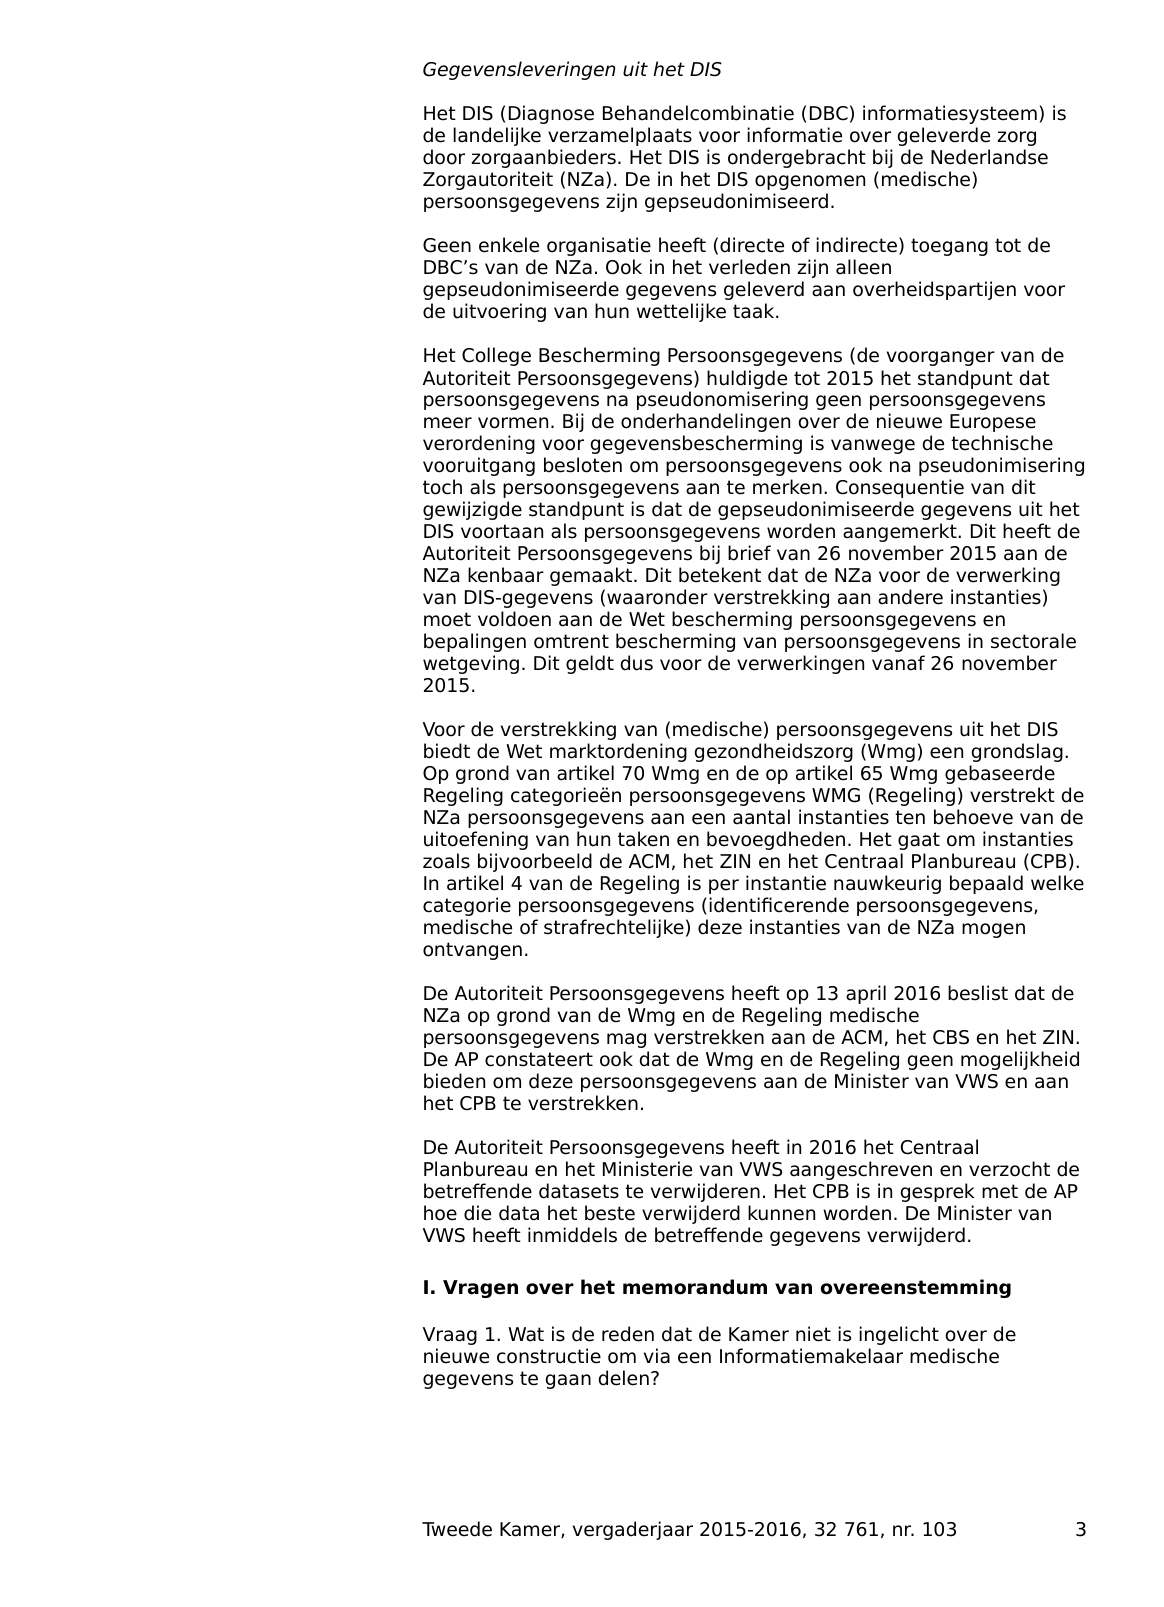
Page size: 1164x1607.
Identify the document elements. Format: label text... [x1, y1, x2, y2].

text De Autoriteit Persoonsgegevens heeft in 2016 het Centraal Planbureau en het Ministerie van VWS aangeschreven en verzocht de betreffende datasets te verwijderen. Het CPB is in gesprek met de AP hoe die data het beste verwijderd kunnen worden. De Minister van VWS heeft inmiddels de betreffende gegevens verwijderd. [422, 1137, 1087, 1247]
text Het DIS (Diagnose Behandelcombinatie (DBC) informatiesysteem) is de landelijke verzamelplaats voor informatie over geleverde zorg door zorgaanbieders. Het DIS is ondergebracht bij de Nederlandse Zorgautoriteit (NZa). De in het DIS opgenomen (medische) persoonsgegevens zijn gepseudonimiseerd. [422, 103, 1087, 213]
text Vraag 1. Wat is de reden dat de Kamer niet is ingelicht over de nieuwe constructie om via een Informatiemakelaar medische gegevens te gaan delen? [422, 1324, 1087, 1390]
text Voor de verstrekking van (medische) persoonsgegevens uit het DIS biedt de Wet marktordening gezondheidszorg (Wmg) een grondslag. Op grond van artikel 70 Wmg en de op artikel 65 Wmg gebaseerde Regeling categorieën persoonsgegevens WMG (Regeling) verstrekt de NZa persoonsgegevens aan een aantal instanties ten behoeve van de uitoefening van hun taken en bevoegdheden. Het gaat om instanties zoals bijvoorbeeld de ACM, het ZIN en het Centraal Planbureau (CPB). In artikel 4 van de Regeling is per instantie nauwkeurig bepaald welke categorie persoonsgegevens (identificerende persoonsgegevens, medische of strafrechtelijke) deze instanties van de NZa mogen ontvangen. [422, 719, 1087, 961]
subtitle Gegevensleveringen uit het DIS [422, 59, 1087, 81]
text Geen enkele organisatie heeft (directe of indirecte) toegang tot de DBC’s van de NZa. Ook in het verleden zijn alleen gepseudonimiseerde gegevens geleverd aan overheidspartijen voor de uitvoering van hun wettelijke taak. [422, 235, 1087, 323]
text De Autoriteit Persoonsgegevens heeft op 13 april 2016 beslist dat de NZa op grond van de Wmg en de Regeling medische persoonsgegevens mag verstrekken aan de ACM, het CBS en het ZIN. De AP constateert ook dat de Wmg en de Regeling geen mogelijkheid bieden om deze persoonsgegevens aan de Minister van VWS en aan het CPB te verstrekken. [422, 983, 1087, 1115]
subtitle I. Vragen over het memorandum van overeenstemming [422, 1277, 1087, 1299]
text Het College Bescherming Persoonsgegevens (de voorganger van de Autoriteit Persoonsgegevens) huldigde tot 2015 het standpunt dat persoonsgegevens na pseudonomisering geen persoonsgegevens meer vormen. Bij de onderhandelingen over de nieuwe Europese verordening voor gegevensbescherming is vanwege de technische vooruitgang besloten om persoonsgegevens ook na pseudonimisering toch als persoonsgegevens aan te merken. Consequentie van dit gewijzigde standpunt is dat de gepseudonimiseerde gegevens uit het DIS voortaan als persoonsgegevens worden aangemerkt. Dit heeft de Autoriteit Persoonsgegevens bij brief van 26 november 2015 aan de NZa kenbaar gemaakt. Dit betekent dat de NZa voor de verwerking van DIS-gegevens (waaronder verstrekking aan andere instanties) moet voldoen aan de Wet bescherming persoonsgegevens en bepalingen omtrent bescherming van persoonsgegevens in sectorale wetgeving. Dit geldt dus voor de verwerkingen vanaf 26 november 2015. [422, 345, 1087, 697]
